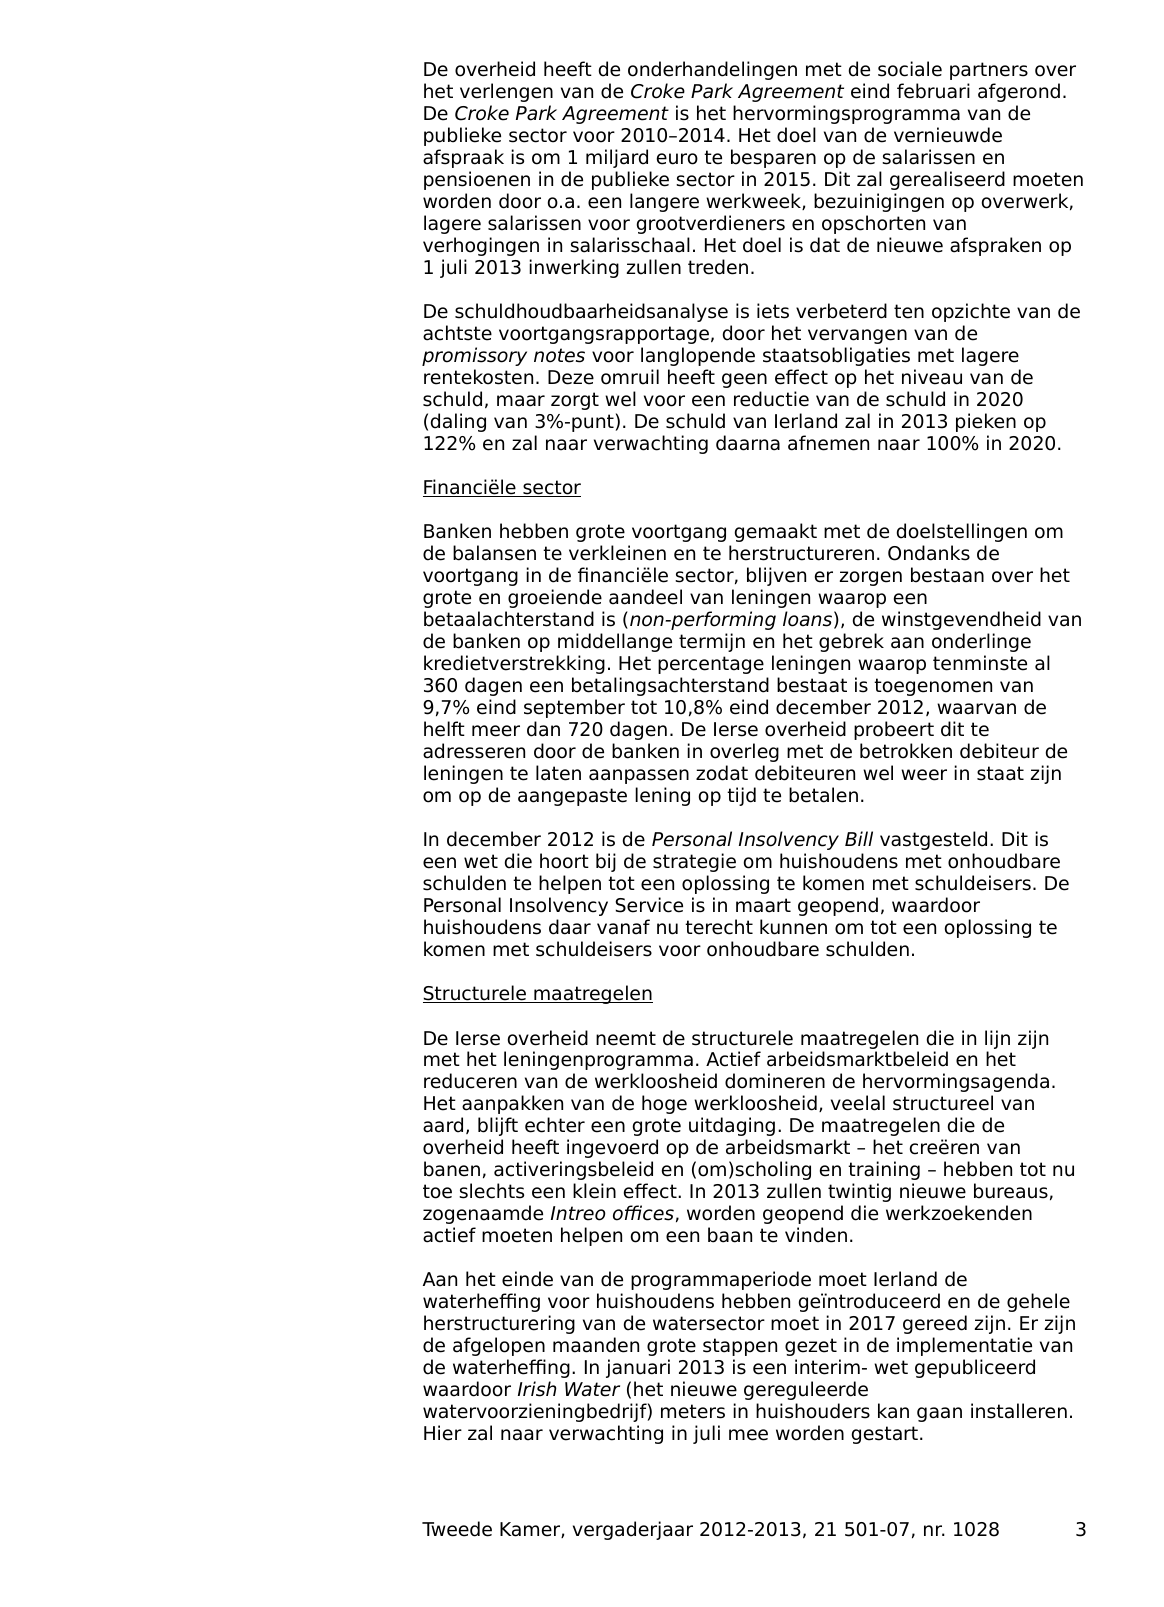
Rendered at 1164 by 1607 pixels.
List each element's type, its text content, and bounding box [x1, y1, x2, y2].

text De Ierse overheid neemt de structurele maatregelen die in lijn zijn met het leningenprogramma. Actief arbeidsmarktbeleid en het reduceren van de werkloosheid domineren de hervormingsagenda. Het aanpakken van de hoge werkloosheid, veelal structureel van aard, blijft echter een grote uitdaging. De maatregelen die de overheid heeft ingevoerd op de arbeidsmarkt – het creëren van banen, activeringsbeleid en (om)scholing en training – hebben tot nu toe slechts een klein effect. In 2013 zullen twintig nieuwe bureaus, zogenaamde Intreo offices, worden geopend die werkzoekenden actief moeten helpen om een baan te vinden. [422, 1027, 1087, 1247]
subtitle Structurele maatregelen [422, 983, 1087, 1005]
text Banken hebben grote voortgang gemaakt met de doelstellingen om de balansen te verkleinen en te herstructureren. Ondanks de voortgang in de financiële sector, blijven er zorgen bestaan over het grote en groeiende aandeel van leningen waarop een betaalachterstand is (non-performing loans), de winstgevendheid van de banken op middellange termijn en het gebrek aan onderlinge kredietverstrekking. Het percentage leningen waarop tenminste al 360 dagen een betalingsachterstand bestaat is toegenomen van 9,7% eind september tot 10,8% eind december 2012, waarvan de helft meer dan 720 dagen. De Ierse overheid probeert dit te adresseren door de banken in overleg met de betrokken debiteur de leningen te laten aanpassen zodat debiteuren wel weer in staat zijn om op de aangepaste lening op tijd te betalen. [422, 521, 1087, 807]
text Aan het einde van de programmaperiode moet Ierland de waterheffing voor huishoudens hebben geïntroduceerd en de gehele herstructurering van de watersector moet in 2017 gereed zijn. Er zijn de afgelopen maanden grote stappen gezet in de implementatie van de waterheffing. In januari 2013 is een interim- wet gepubliceerd waardoor Irish Water (het nieuwe gereguleerde watervoorzieningbedrijf) meters in huishouders kan gaan installeren. Hier zal naar verwachting in juli mee worden gestart. [422, 1269, 1087, 1445]
text In december 2012 is de Personal Insolvency Bill vastgesteld. Dit is een wet die hoort bij de strategie om huishoudens met onhoudbare schulden te helpen tot een oplossing te komen met schuldeisers. De Personal Insolvency Service is in maart geopend, waardoor huishoudens daar vanaf nu terecht kunnen om tot een oplossing te komen met schuldeisers voor onhoudbare schulden. [422, 829, 1087, 961]
subtitle Financiële sector [422, 477, 1087, 499]
text De overheid heeft de onderhandelingen met de sociale partners over het verlengen van de Croke Park Agreement eind februari afgerond. De Croke Park Agreement is het hervormingsprogramma van de publieke sector voor 2010–2014. Het doel van de vernieuwde afspraak is om 1 miljard euro te besparen op de salarissen en pensioenen in de publieke sector in 2015. Dit zal gerealiseerd moeten worden door o.a. een langere werkweek, bezuinigingen op overwerk, lagere salarissen voor grootverdieners en opschorten van verhogingen in salarisschaal. Het doel is dat de nieuwe afspraken op 1 juli 2013 inwerking zullen treden. [422, 59, 1087, 279]
text De schuldhoudbaarheidsanalyse is iets verbeterd ten opzichte van de achtste voortgangsrapportage, door het vervangen van de promissory notes voor langlopende staatsobligaties met lagere rentekosten. Deze omruil heeft geen effect op het niveau van de schuld, maar zorgt wel voor een reductie van de schuld in 2020 (daling van 3%-punt). De schuld van Ierland zal in 2013 pieken op 122% en zal naar verwachting daarna afnemen naar 100% in 2020. [422, 301, 1087, 455]
